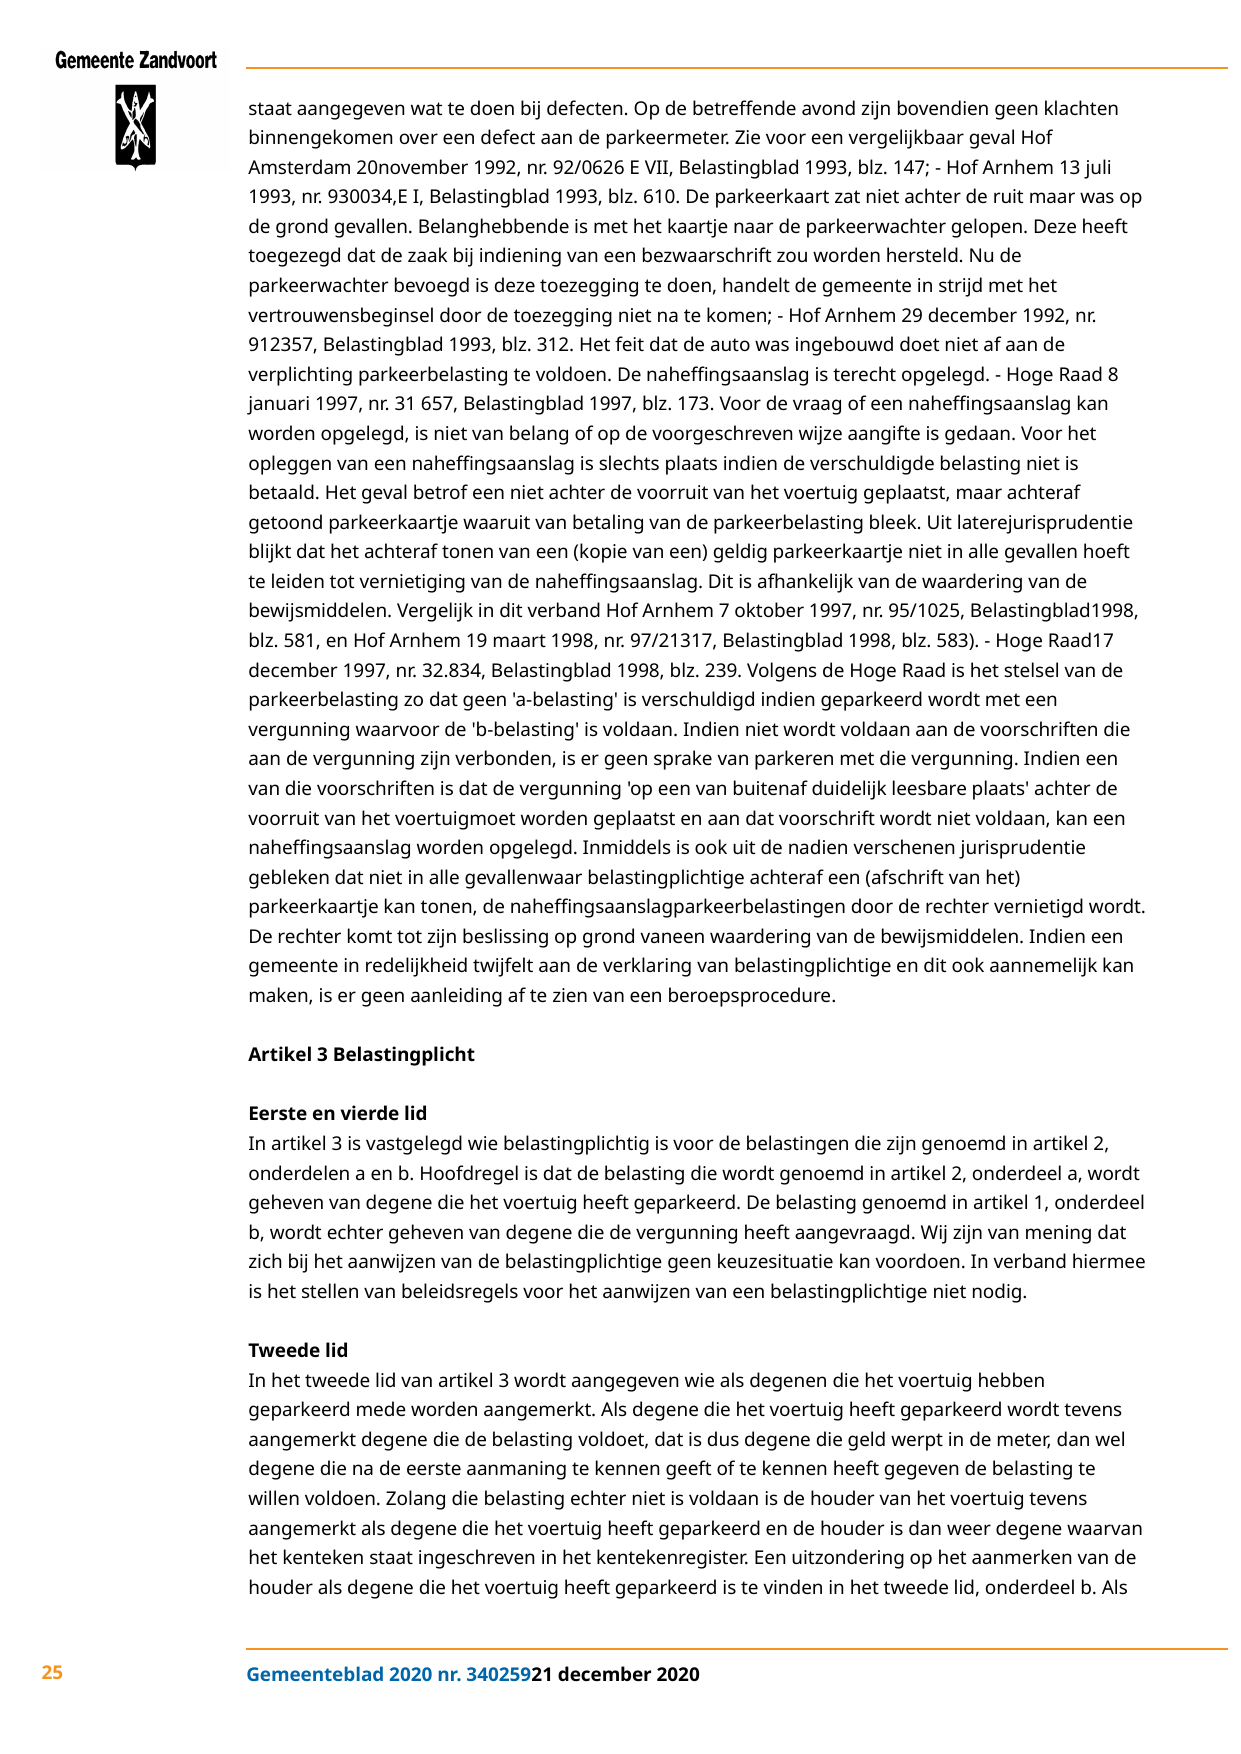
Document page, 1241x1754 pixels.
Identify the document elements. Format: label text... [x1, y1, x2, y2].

text Tweede lid [248, 1337, 1152, 1363]
text Eerste en vierde lid [248, 1101, 1152, 1126]
text Artikel 3 Belastingplicht [248, 1041, 1152, 1067]
picture [41, 47, 231, 172]
text In artikel 3 is vastgelegd wie belastingplichtig is voor de belastingen die zijn genoemd in artikel 2, onderdelen a en b. Hoofdregel is dat de belasting die wordt genoemd in artikel 2, onderdeel a, wordt geheven van degene die het voertuig heeft geparkeerd. De belasting genoemd in artikel 1, onderdeel b, wordt echter geheven van degene die de vergunning heeft aangevraagd. Wij zijn van mening dat zich bij het aanwijzen van de belastingplichtige geen keuzesituatie kan voordoen. In verband hiermee is het stellen van beleidsregels voor het aanwijzen van een belastingplichtige niet nodig. [248, 1130, 1152, 1304]
text staat aangegeven wat te doen bij defecten. Op de betreffende avond zijn bovendien geen klachten binnengekomen over een defect aan de parkeermeter. Zie voor een vergelijkbaar geval Hof Amsterdam 20november 1992, nr. 92/0626 E VII, Belastingblad 1993, blz. 147; - Hof Arnhem 13 juli 1993, nr. 930034,E I, Belastingblad 1993, blz. 610. De parkeerkaart zat niet achter de ruit maar was op de grond gevallen. Belanghebbende is met het kaartje naar de parkeerwachter gelopen. Deze heeft toegezegd dat de zaak bij indiening van een bezwaarschrift zou worden hersteld. Nu de parkeerwachter bevoegd is deze toezegging te doen, handelt de gemeente in strijd met het vertrouwensbeginsel door de toezegging niet na te komen; - Hof Arnhem 29 december 1992, nr. 912357, Belastingblad 1993, blz. 312. Het feit dat de auto was ingebouwd doet niet af aan de verplichting parkeerbelasting te voldoen. De naheffingsaanslag is terecht opgelegd. - Hoge Raad 8 januari 1997, nr. 31 657, Belastingblad 1997, blz. 173. Voor de vraag of een naheffingsaanslag kan worden opgelegd, is niet van belang of op de voorgeschreven wijze aangifte is gedaan. Voor het opleggen van een naheffingsaanslag is slechts plaats indien de verschuldigde belasting niet is betaald. Het geval betrof een niet achter de voorruit van het voertuig geplaatst, maar achteraf getoond parkeerkaartje waaruit van betaling van de parkeerbelasting bleek. Uit laterejurisprudentie blijkt dat het achteraf tonen van een (kopie van een) geldig parkeerkaartje niet in alle gevallen hoeft te leiden tot vernietiging van de naheffingsaanslag. Dit is afhankelijk van de waardering van de bewijsmiddelen. Vergelijk in dit verband Hof Arnhem 7 oktober 1997, nr. 95/1025, Belastingblad1998, blz. 581, en Hof Arnhem 19 maart 1998, nr. 97/21317, Belastingblad 1998, blz. 583). - Hoge Raad17 december 1997, nr. 32.834, Belastingblad 1998, blz. 239. Volgens de Hoge Raad is het stelsel van de parkeerbelasting zo dat geen 'a-belasting' is verschuldigd indien geparkeerd wordt met een vergunning waarvoor de 'b-belasting' is voldaan. Indien niet wordt voldaan aan de voorschriften die aan de vergunning zijn verbonden, is er geen sprake van parkeren met die vergunning. Indien een van die voorschriften is dat de vergunning 'op een van buitenaf duidelijk leesbare plaats' achter de voorruit van het voertuigmoet worden geplaatst en aan dat voorschrift wordt niet voldaan, kan een naheffingsaanslag worden opgelegd. Inmiddels is ook uit de nadien verschenen jurisprudentie gebleken dat niet in alle gevallenwaar belastingplichtige achteraf een (afschrift van het) parkeerkaartje kan tonen, de naheffingsaanslagparkeerbelastingen door de rechter vernietigd wordt. De rechter komt tot zijn beslissing op grond vaneen waardering van de bewijsmiddelen. Indien een gemeente in redelijkheid twijfelt aan de verklaring van belastingplichtige en dit ook aannemelijk kan maken, is er geen aanleiding af te zien van een beroepsprocedure. [248, 95, 1152, 1008]
text In het tweede lid van artikel 3 wordt aangegeven wie als degenen die het voertuig hebben geparkeerd mede worden aangemerkt. Als degene die het voertuig heeft geparkeerd wordt tevens aangemerkt degene die de belasting voldoet, dat is dus degene die geld werpt in de meter, dan wel degene die na de eerste aanmaning te kennen geeft of te kennen heeft gegeven de belasting te willen voldoen. Zolang die belasting echter niet is voldaan is de houder van het voertuig tevens aangemerkt als degene die het voertuig heeft geparkeerd en de houder is dan weer degene waarvan het kenteken staat ingeschreven in het kentekenregister. Een uitzondering op het aanmerken van de houder als degene die het voertuig heeft geparkeerd is te vinden in het tweede lid, onderdeel b. Als [248, 1367, 1152, 1600]
